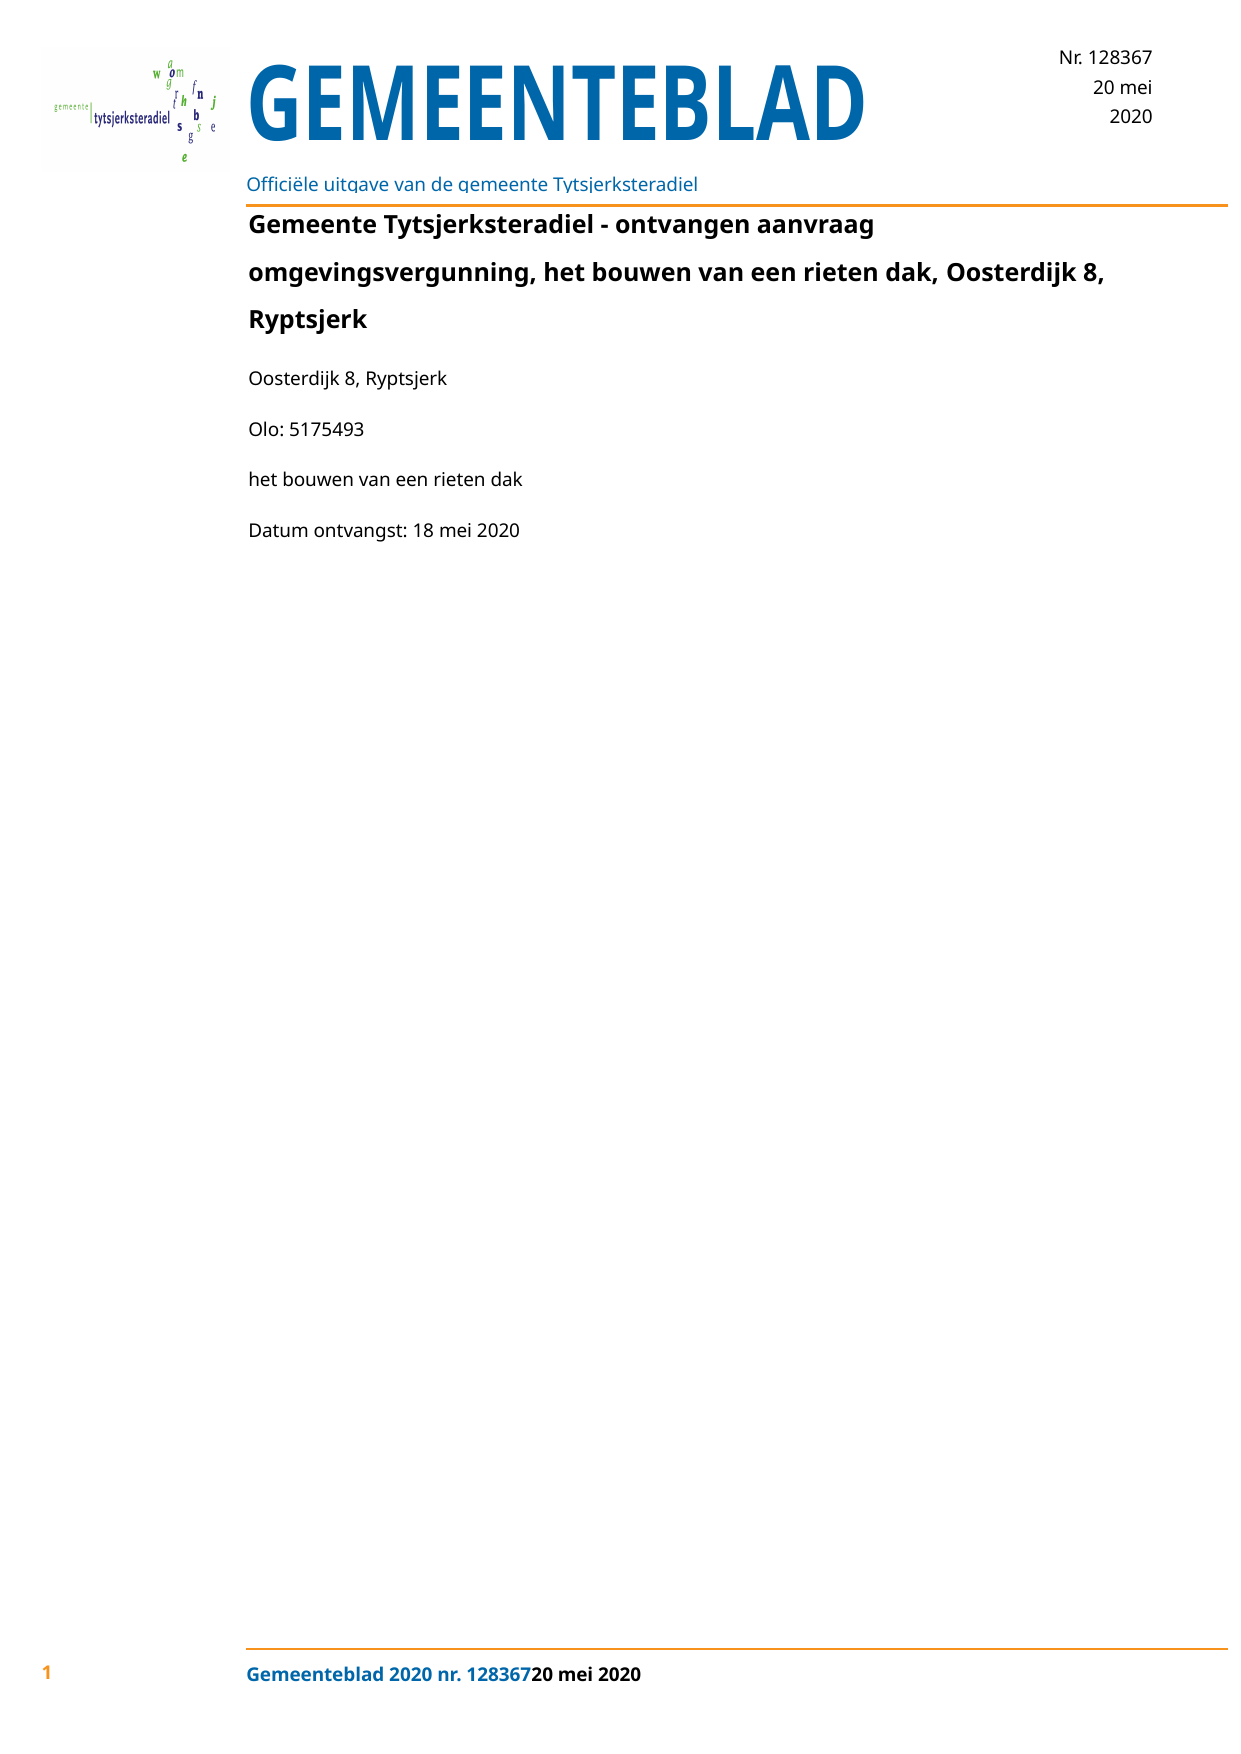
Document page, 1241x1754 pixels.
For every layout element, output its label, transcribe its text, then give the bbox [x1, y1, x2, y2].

text het bouwen van een rieten dak [248, 466, 1152, 492]
text Gemeente Tytsjerksteradiel - ontvangen aanvraag omgevingsvergunning, het bouwen van een rieten dak, Oosterdijk 8, Ryptsjerk [248, 207, 1152, 336]
text Datum ontvangst: 18 mei 2020 [248, 517, 1152, 542]
text Olo: 5175493 [248, 416, 1152, 442]
text Oosterdijk 8, Ryptsjerk [248, 366, 1152, 391]
picture [41, 47, 231, 172]
